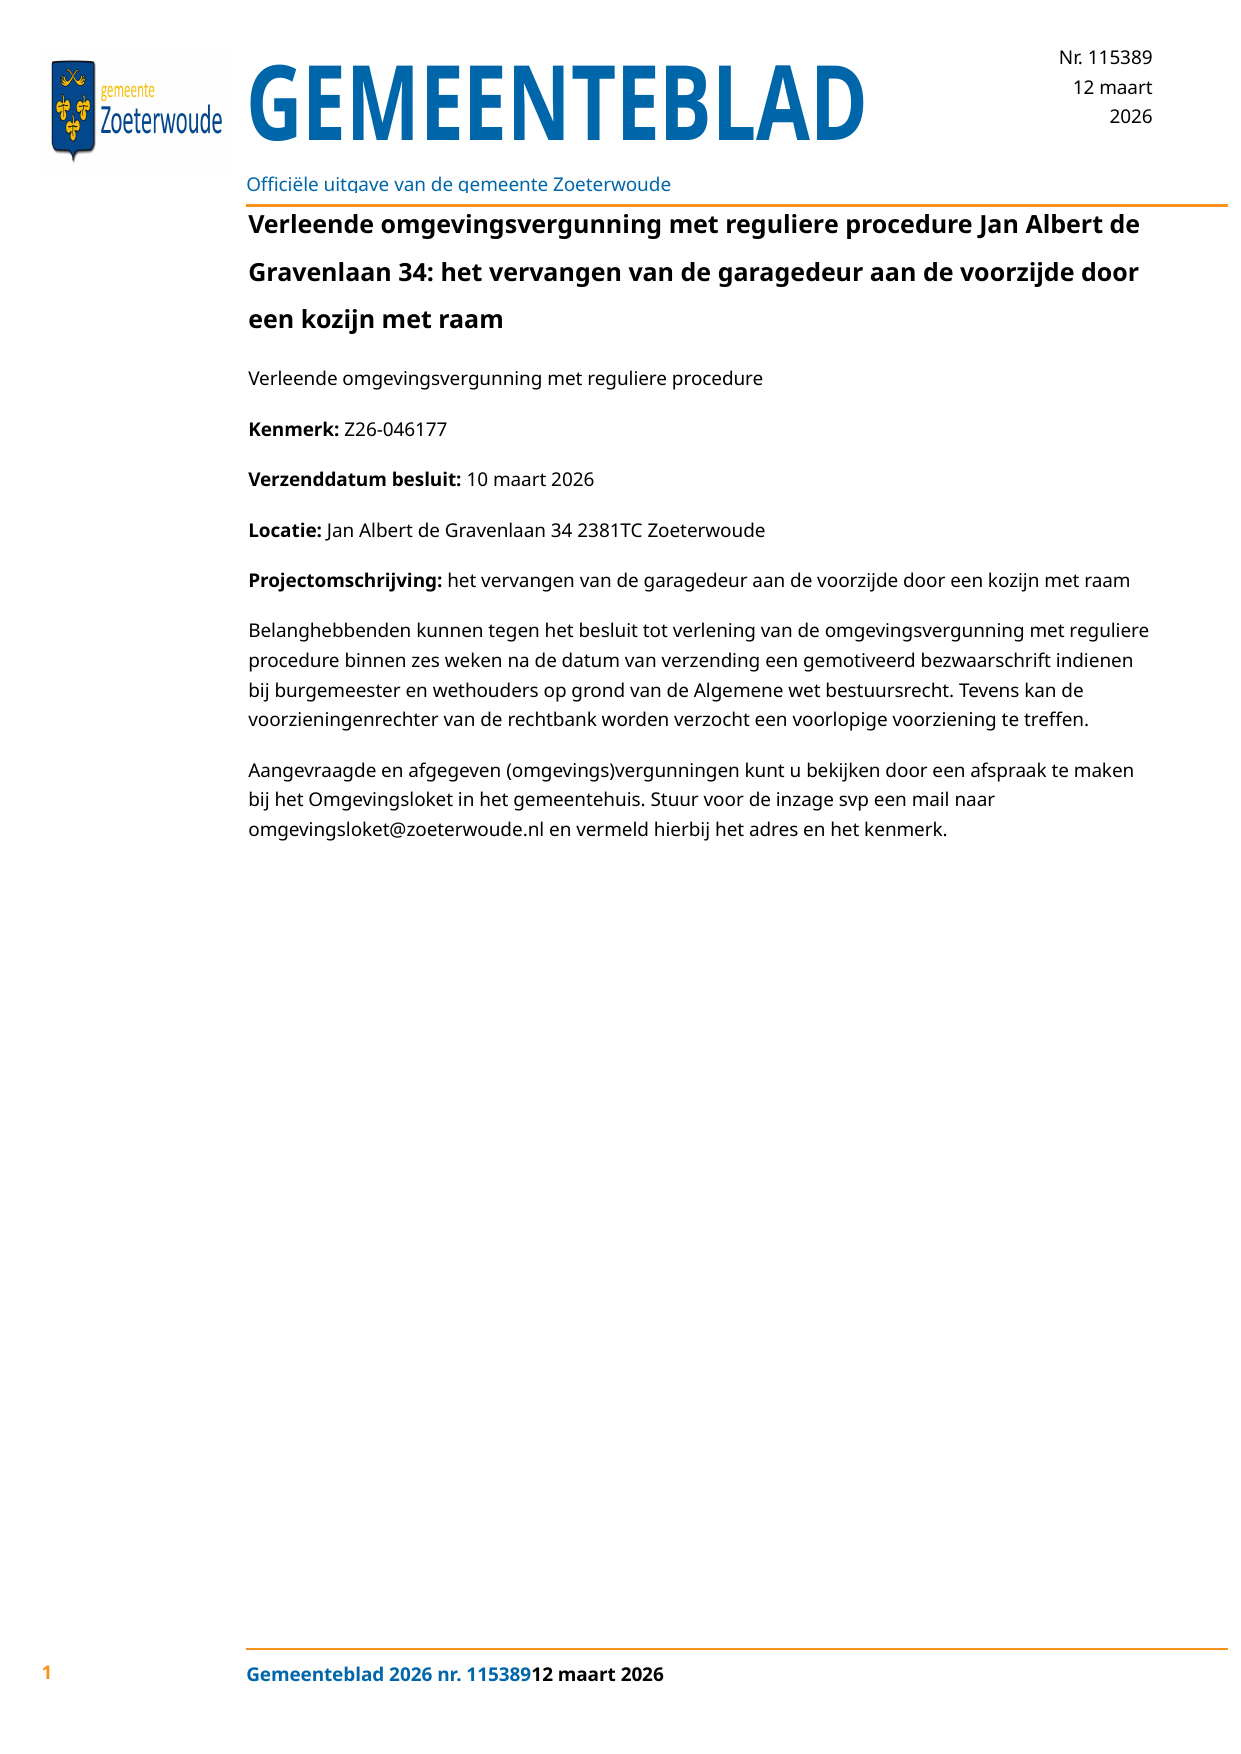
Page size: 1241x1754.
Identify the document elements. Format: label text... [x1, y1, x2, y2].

picture [41, 47, 231, 172]
text Verleende omgevingsvergunning met reguliere procedure [248, 366, 1152, 391]
text Aangevraagde en afgegeven (omgevings)vergunningen kunt u bekijken door een afspraak te maken bij het Omgevingsloket in het gemeentehuis. Stuur voor de inzage svp een mail naar omgevingsloket@zoeterwoude.nl en vermeld hierbij het adres en het kenmerk. [248, 757, 1152, 842]
text Projectomschrijving: het vervangen van de garagedeur aan de voorzijde door een kozijn met raam [248, 567, 1152, 593]
text Kenmerk: Z26-046177 [248, 416, 1152, 442]
text Verzenddatum besluit: 10 maart 2026 [248, 466, 1152, 492]
text Locatie: Jan Albert de Gravenlaan 34 2381TC Zoeterwoude [248, 517, 1152, 542]
text Belanghebbenden kunnen tegen het besluit tot verlening van de omgevingsvergunning met reguliere procedure binnen zes weken na de datum van verzending een gemotiveerd bezwaarschrift indienen bij burgemeester en wethouders op grond van de Algemene wet bestuursrecht. Tevens kan de voorzieningenrechter van de rechtbank worden verzocht een voorlopige voorziening te treffen. [248, 618, 1152, 732]
text Verleende omgevingsvergunning met reguliere procedure Jan Albert de Gravenlaan 34: het vervangen van de garagedeur aan de voorzijde door een kozijn met raam [248, 207, 1152, 336]
